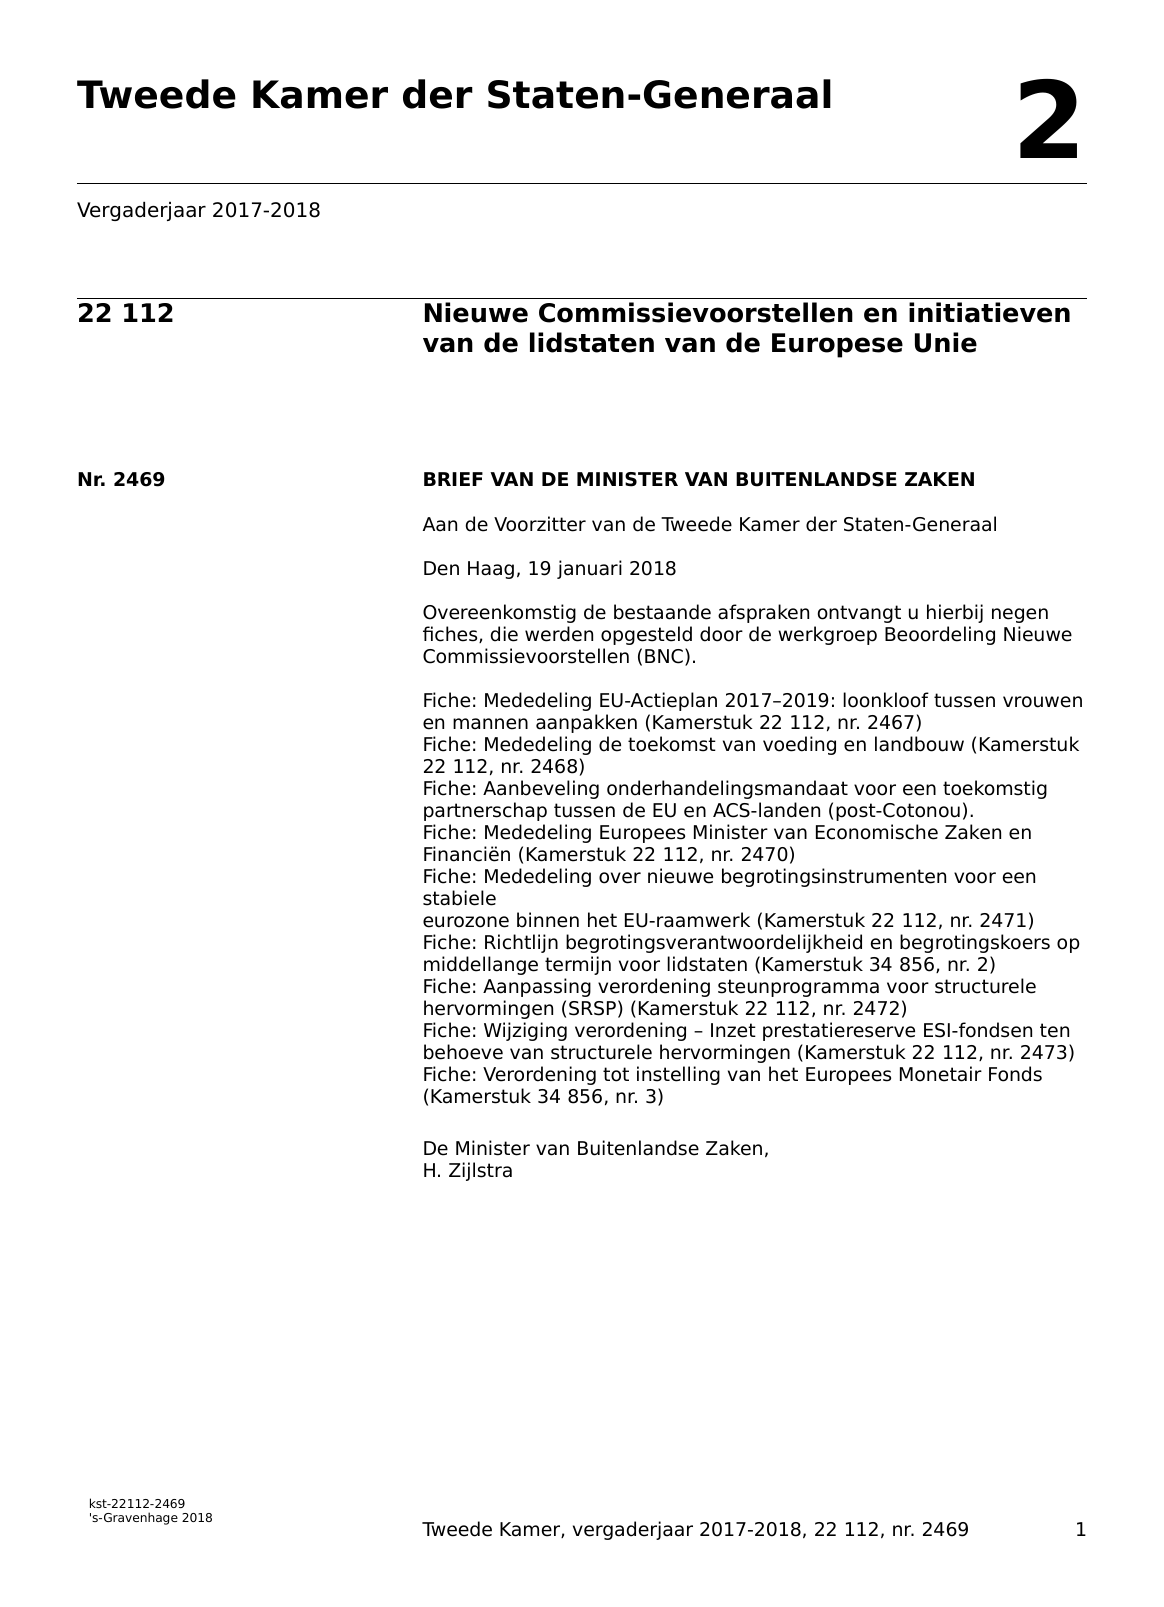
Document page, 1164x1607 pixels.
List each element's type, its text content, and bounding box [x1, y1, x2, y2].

text Fiche: Mededeling over nieuwe begrotingsinstrumenten voor een stabiele [422, 866, 1087, 910]
text Fiche: Verordening tot instelling van het Europees Monetair Fonds (Kamerstuk 34 856, nr. 3) [422, 1064, 1087, 1108]
text Aan de Voorzitter van de Tweede Kamer der Staten-Generaal [422, 513, 1087, 536]
text Fiche: Aanbeveling onderhandelingsmandaat voor een toekomstig [422, 778, 1087, 800]
text kst-22112-2469 [88, 1497, 323, 1511]
table_header Tweede Kamer der Staten-Generaal [77, 59, 886, 183]
text Fiche: Aanpassing verordening steunprogramma voor structurele [422, 976, 1087, 998]
text Den Haag, 19 januari 2018 [422, 558, 1087, 580]
table_cell Vergaderjaar 2017-2018 [77, 184, 1087, 298]
text Fiche: Wijziging verordening – Inzet prestatiereserve ESI-fondsen ten [422, 1020, 1087, 1042]
text partnerschap tussen de EU en ACS-landen (post-Cotonou). [422, 800, 1087, 822]
text behoeve van structurele hervormingen (Kamerstuk 22 112, nr. 2473) [422, 1042, 1087, 1064]
text Fiche: Mededeling de toekomst van voeding en landbouw (Kamerstuk 22 112, nr. 2468) [422, 734, 1087, 778]
text Fiche: Mededeling EU-Actieplan 2017–2019: loonkloof tussen vrouwen en mannen aanpakken (Kamerstuk 22 112, nr. 2467) [422, 690, 1087, 734]
text 's-Gravenhage 2018 [88, 1511, 323, 1525]
text eurozone binnen het EU-raamwerk (Kamerstuk 22 112, nr. 2471) [422, 910, 1087, 932]
text hervormingen (SRSP) (Kamerstuk 22 112, nr. 2472) [422, 998, 1087, 1020]
text Fiche: Mededeling Europees Minister van Economische Zaken en Financiën (Kamerstuk 22 112, nr. 2470) [422, 822, 1087, 866]
subtitle Nr. 2469 BRIEF VAN DE MINISTER VAN BUITENLANDSE ZAKEN [77, 469, 1087, 491]
text De Minister van Buitenlandse Zaken, H. Zijlstra [422, 1138, 1087, 1182]
table_header 2 [886, 59, 1087, 183]
text Fiche: Richtlijn begrotingsverantwoordelijkheid en begrotingskoers op middellange termijn voor lidstaten (Kamerstuk 34 856, nr. 2) [422, 932, 1087, 976]
text Overeenkomstig de bestaande afspraken ontvangt u hierbij negen fiches, die werden opgesteld door de werkgroep Beoordeling Nieuwe Commissievoorstellen (BNC). [422, 602, 1087, 668]
subtitle 22 112 Nieuwe Commissievoorstellen en initiatieven van de lidstaten van de Europese Unie [77, 299, 1087, 358]
